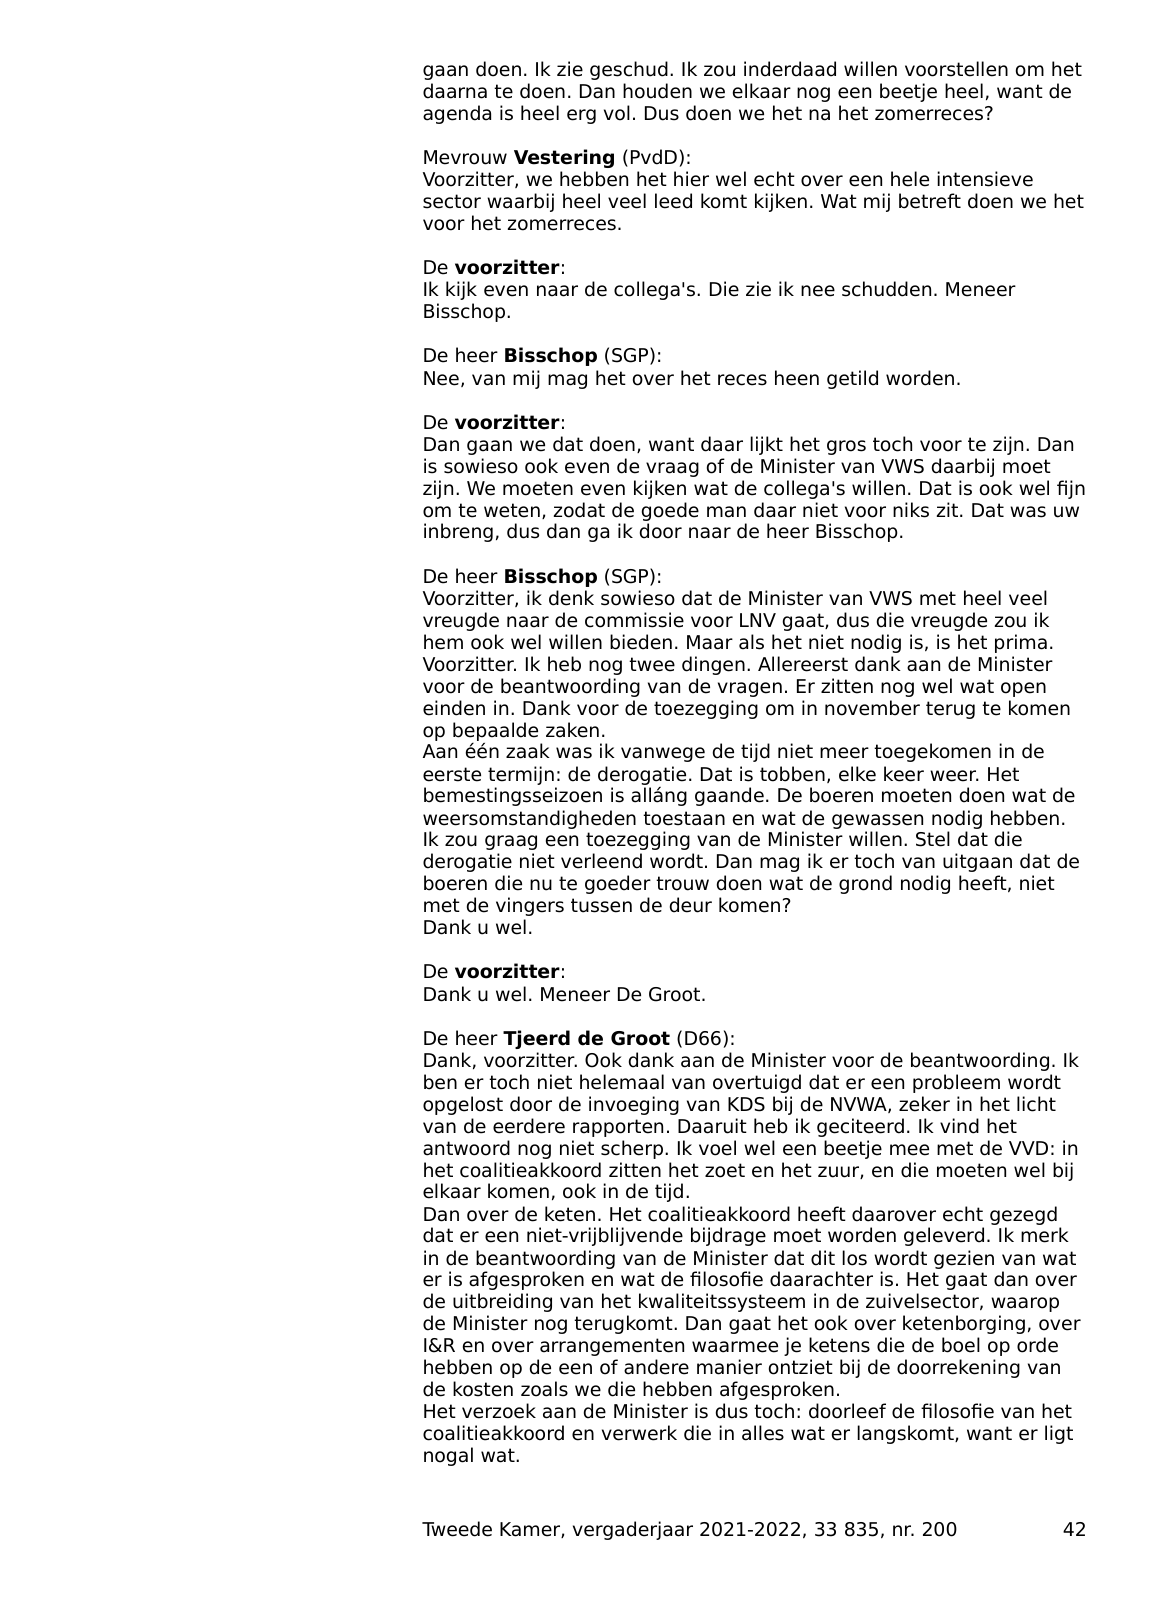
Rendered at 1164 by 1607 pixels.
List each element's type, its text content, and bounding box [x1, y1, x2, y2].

text Dan over de keten. Het coalitieakkoord heeft daarover echt gezegd dat er een niet-vrijblijvende bijdrage moet worden geleverd. Ik merk in de beantwoording van de Minister dat dit los wordt gezien van wat er is afgesproken en wat de filosofie daarachter is. Het gaat dan over de uitbreiding van het kwaliteitssysteem in de zuivelsector, waarop de Minister nog terugkomt. Dan gaat het ook over ketenborging, over I&R en over arrangementen waarmee je ketens die de boel op orde hebben op de een of andere manier ontziet bij de doorrekening van de kosten zoals we die hebben afgesproken. [422, 1203, 1087, 1401]
text Dank, voorzitter. Ook dank aan de Minister voor de beantwoording. Ik ben er toch niet helemaal van overtuigd dat er een probleem wordt opgelost door de invoeging van KDS bij de NVWA, zeker in het licht van de eerdere rapporten. Daaruit heb ik geciteerd. Ik vind het antwoord nog niet scherp. Ik voel wel een beetje mee met de VVD: in het coalitieakkoord zitten het zoet en het zuur, en die moeten wel bij elkaar komen, ook in de tijd. [422, 1049, 1087, 1203]
text De heer Tjeerd de Groot (D66): [422, 1028, 1087, 1049]
text De voorzitter: [422, 257, 1087, 279]
text Voorzitter, ik denk sowieso dat de Minister van VWS met heel veel vreugde naar de commissie voor LNV gaat, dus die vreugde zou ik hem ook wel willen bieden. Maar als het niet nodig is, is het prima. [422, 588, 1087, 653]
text Mevrouw Vestering (PvdD): [422, 147, 1087, 169]
text Aan één zaak was ik vanwege de tijd niet meer toegekomen in de eerste termijn: de derogatie. Dat is tobben, elke keer weer. Het bemestingsseizoen is alláng gaande. De boeren moeten doen wat de weersomstandigheden toestaan en wat de gewassen nodig hebben. Ik zou graag een toezegging van de Minister willen. Stel dat die derogatie niet verleend wordt. Dan mag ik er toch van uitgaan dat de boeren die nu te goeder trouw doen wat de grond nodig heeft, niet met de vingers tussen de deur komen? [422, 741, 1087, 917]
text Dan gaan we dat doen, want daar lijkt het gros toch voor te zijn. Dan is sowieso ook even de vraag of de Minister van VWS daarbij moet zijn. We moeten even kijken wat de collega's willen. Dat is ook wel fijn om te weten, zodat de goede man daar niet voor niks zit. Dat was uw inbreng, dus dan ga ik door naar de heer Bisschop. [422, 433, 1087, 543]
text Voorzitter, we hebben het hier wel echt over een hele intensieve sector waarbij heel veel leed komt kijken. Wat mij betreft doen we het voor het zomerreces. [422, 169, 1087, 235]
text De voorzitter: [422, 412, 1087, 433]
text De voorzitter: [422, 961, 1087, 983]
text Ik kijk even naar de collega's. Die zie ik nee schudden. Meneer Bisschop. [422, 279, 1087, 323]
text gaan doen. Ik zie geschud. Ik zou inderdaad willen voorstellen om het daarna te doen. Dan houden we elkaar nog een beetje heel, want de agenda is heel erg vol. Dus doen we het na het zomerreces? [422, 59, 1087, 125]
text Dank u wel. [422, 917, 1087, 939]
text Het verzoek aan de Minister is dus toch: doorleef de filosofie van het coalitieakkoord en verwerk die in alles wat er langskomt, want er ligt nogal wat. [422, 1401, 1087, 1467]
text Voorzitter. Ik heb nog twee dingen. Allereerst dank aan de Minister voor de beantwoording van de vragen. Er zitten nog wel wat open einden in. Dank voor de toezegging om in november terug te komen op bepaalde zaken. [422, 653, 1087, 741]
text Dank u wel. Meneer De Groot. [422, 983, 1087, 1005]
text De heer Bisschop (SGP): [422, 566, 1087, 588]
text De heer Bisschop (SGP): [422, 345, 1087, 367]
text Nee, van mij mag het over het reces heen getild worden. [422, 367, 1087, 389]
